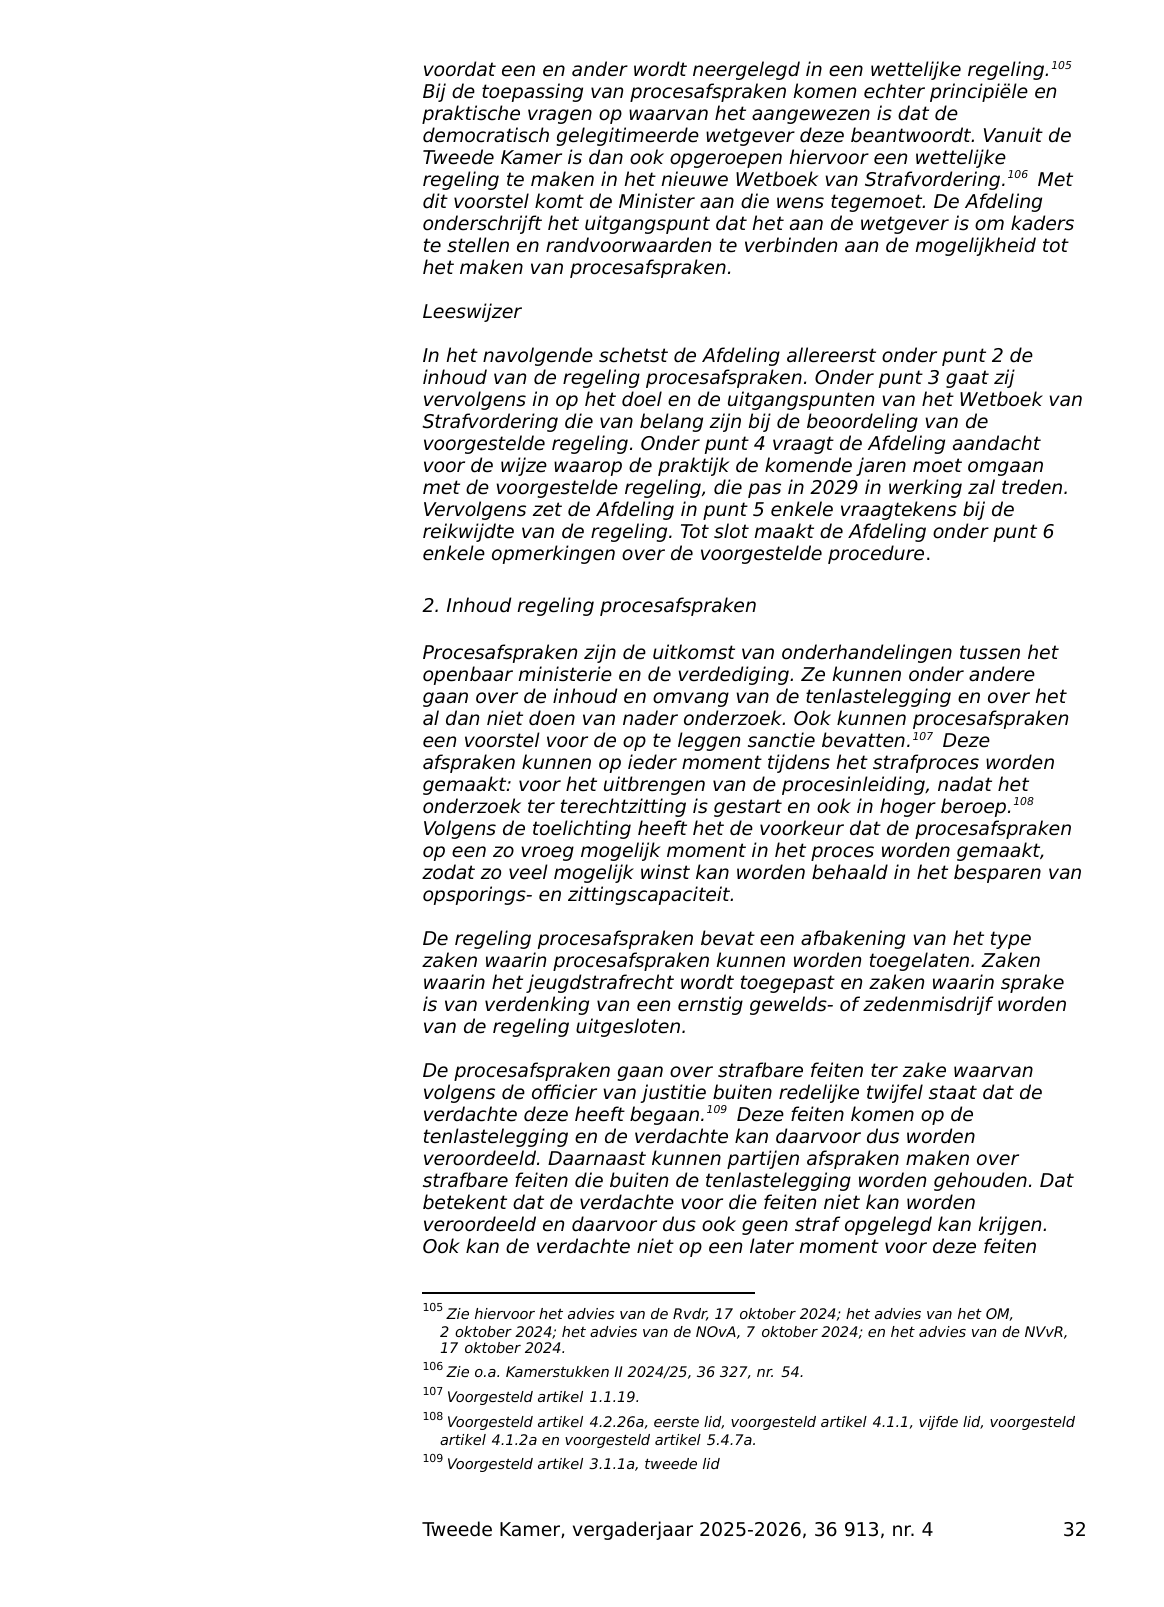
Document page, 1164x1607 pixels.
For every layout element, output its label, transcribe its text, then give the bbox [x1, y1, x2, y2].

text Procesafspraken zijn de uitkomst van onderhandelingen tussen het openbaar ministerie en de verdediging. Ze kunnen onder andere gaan over de inhoud en omvang van de tenlastelegging en over het al dan niet doen van nader onderzoek. Ook kunnen procesafspraken een voorstel voor de op te leggen sanctie bevatten. Deze afspraken kunnen op ieder moment tijdens het strafproces worden gemaakt: voor het uitbrengen van de procesinleiding, nadat het onderzoek ter terechtzitting is gestart en ook in hoger beroep. Volgens de toelichting heeft het de voorkeur dat de procesafspraken op een zo vroeg mogelijk moment in het proces worden gemaakt, zodat zo veel mogelijk winst kan worden behaald in het besparen van opsporings- en zittingscapaciteit. [422, 642, 1087, 906]
subtitle Leeswijzer [422, 301, 1087, 323]
text De regeling procesafspraken bevat een afbakening van het type zaken waarin procesafspraken kunnen worden toegelaten. Zaken waarin het jeugdstrafrecht wordt toegepast en zaken waarin sprake is van verdenking van een ernstig gewelds- of zedenmisdrijf worden van de regeling uitgesloten. [422, 928, 1087, 1038]
text Zie hiervoor het advies van de Rvdr, 17 oktober 2024; het advies van het OM, 2 oktober 2024; het advies van de NOvA, 7 oktober 2024; en het advies van de NVvR, 17 oktober 2024. [422, 1302, 1087, 1357]
text Voorgesteld artikel 4.2.26a, eerste lid, voorgesteld artikel 4.1.1, vijfde lid, voorgesteld artikel 4.1.2a en voorgesteld artikel 5.4.7a. [422, 1410, 1087, 1449]
text Voorgesteld artikel 3.1.1a, tweede lid [422, 1452, 1087, 1474]
text Zie o.a. Kamerstukken II 2024/25, 36 327, nr. 54. [422, 1360, 1087, 1382]
text Voorgesteld artikel 1.1.19. [422, 1385, 1087, 1407]
subtitle 2. Inhoud regeling procesafspraken [422, 595, 1087, 617]
text voordat een en ander wordt neergelegd in een wettelijke regeling. Bij de toepassing van procesafspraken komen echter principiële en praktische vragen op waarvan het aangewezen is dat de democratisch gelegitimeerde wetgever deze beantwoordt. Vanuit de Tweede Kamer is dan ook opgeroepen hiervoor een wettelijke regeling te maken in het nieuwe Wetboek van Strafvordering. Met dit voorstel komt de Minister aan die wens tegemoet. De Afdeling onderschrijft het uitgangspunt dat het aan de wetgever is om kaders te stellen en randvoorwaarden te verbinden aan de mogelijkheid tot het maken van procesafspraken. [422, 59, 1087, 279]
text In het navolgende schetst de Afdeling allereerst onder punt 2 de inhoud van de regeling procesafspraken. Onder punt 3 gaat zij vervolgens in op het doel en de uitgangspunten van het Wetboek van Strafvordering die van belang zijn bij de beoordeling van de voorgestelde regeling. Onder punt 4 vraagt de Afdeling aandacht voor de wijze waarop de praktijk de komende jaren moet omgaan met de voorgestelde regeling, die pas in 2029 in werking zal treden. Vervolgens zet de Afdeling in punt 5 enkele vraagtekens bij de reikwijdte van de regeling. Tot slot maakt de Afdeling onder punt 6 enkele opmerkingen over de voorgestelde procedure. [422, 345, 1087, 565]
text De procesafspraken gaan over strafbare feiten ter zake waarvan volgens de officier van justitie buiten redelijke twijfel staat dat de verdachte deze heeft begaan. Deze feiten komen op de tenlastelegging en de verdachte kan daarvoor dus worden veroordeeld. Daarnaast kunnen partijen afspraken maken over strafbare feiten die buiten de tenlastelegging worden gehouden. Dat betekent dat de verdachte voor die feiten niet kan worden veroordeeld en daarvoor dus ook geen straf opgelegd kan krijgen. Ook kan de verdachte niet op een later moment voor deze feiten [422, 1060, 1087, 1258]
